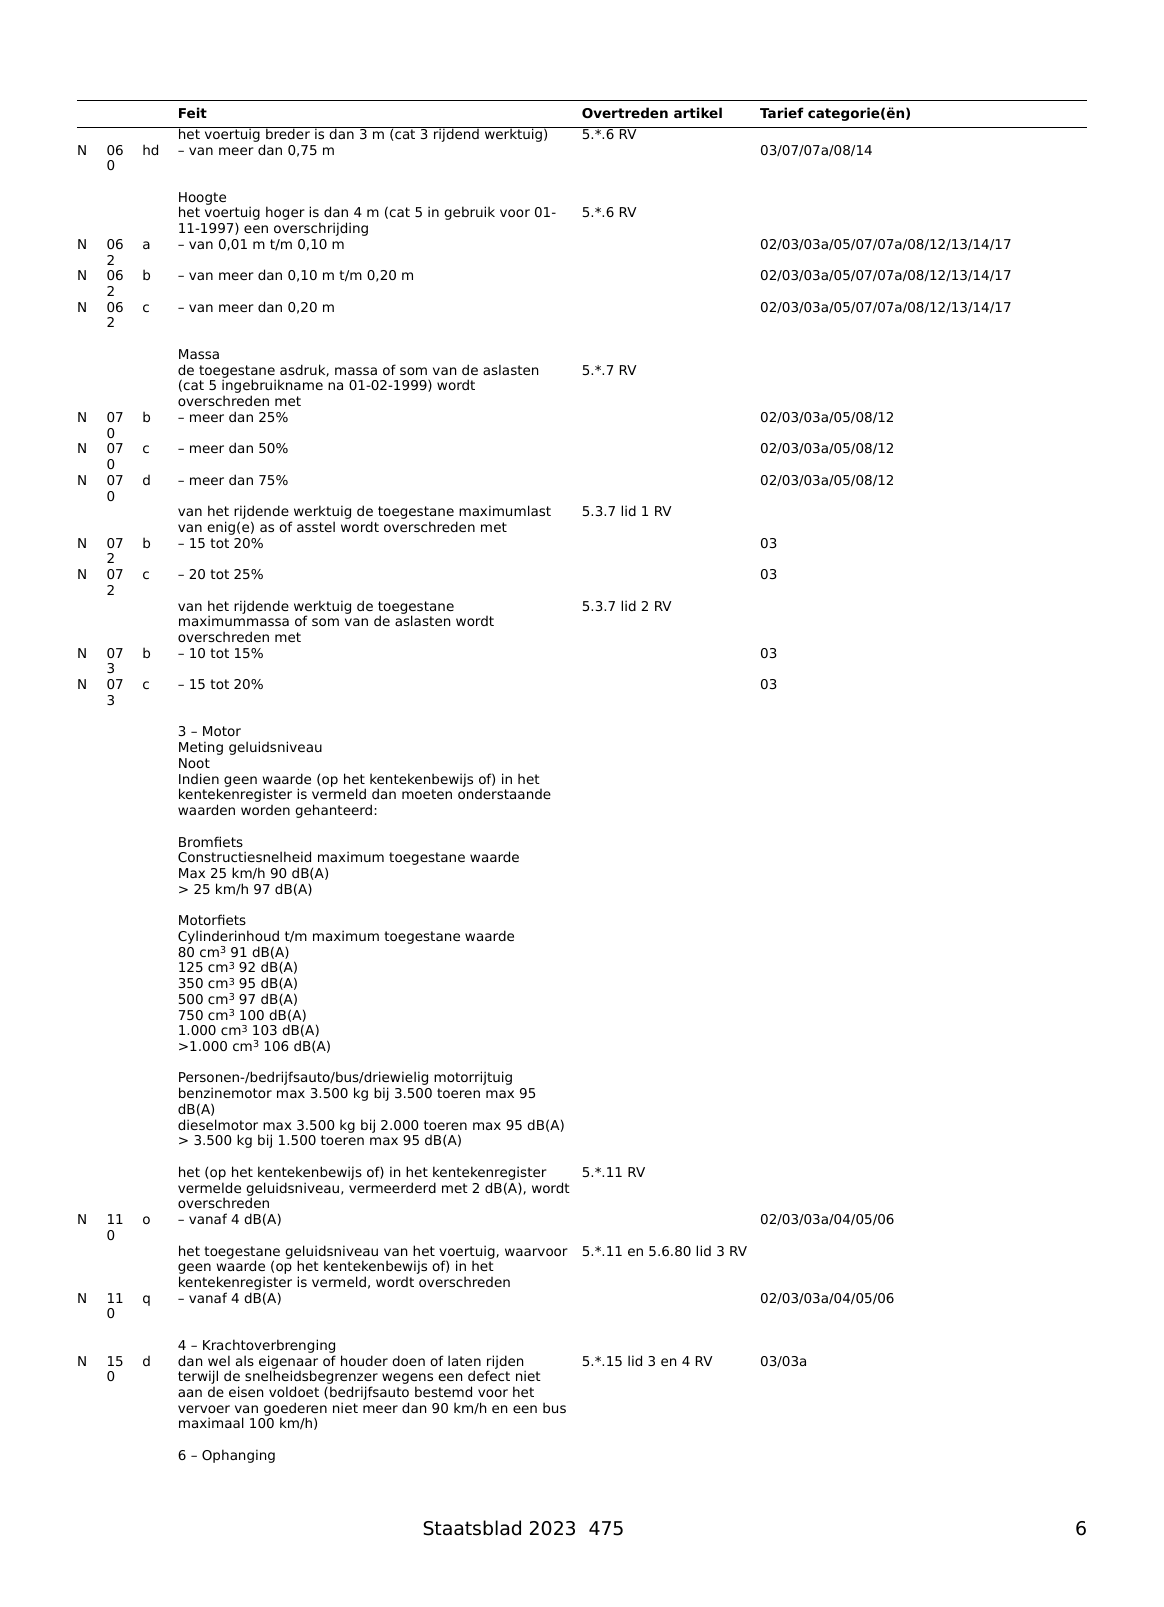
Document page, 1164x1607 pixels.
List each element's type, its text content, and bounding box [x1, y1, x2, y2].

table_cell [101, 709, 136, 724]
table_cell – van 0,01 m t/m 0,10 m [172, 237, 576, 268]
table_cell [754, 205, 1087, 237]
table_cell N [77, 536, 101, 567]
table_cell [101, 1023, 136, 1039]
table_cell [136, 709, 172, 724]
table_cell [576, 724, 754, 740]
table_cell [77, 1448, 101, 1463]
table_cell [576, 834, 754, 850]
table_cell [136, 363, 172, 410]
table_cell [136, 1118, 172, 1133]
table_cell [136, 1133, 172, 1149]
table_header [101, 101, 136, 127]
table_cell [136, 1008, 172, 1023]
table_cell Hoogte [172, 190, 576, 205]
table_cell [77, 1133, 101, 1149]
table_cell [754, 1243, 1087, 1291]
table_cell [101, 882, 136, 897]
table_cell 070 [101, 441, 136, 473]
table_cell [101, 347, 136, 362]
table_cell [136, 599, 172, 646]
table_cell [754, 1149, 1087, 1165]
table_cell – meer dan 25% [172, 410, 576, 441]
table_cell [136, 1243, 172, 1291]
table_cell 03/03a [754, 1354, 1087, 1432]
table_cell [754, 331, 1087, 347]
table_cell [576, 331, 754, 347]
table_cell [754, 771, 1087, 819]
table_cell – van meer dan 0,20 m [172, 300, 576, 331]
table_cell b [136, 646, 172, 677]
table_cell [136, 1338, 172, 1353]
table_cell >1.000 cm3 106 dB(A) [172, 1039, 576, 1054]
table_cell 060 [101, 142, 136, 174]
table_cell – 10 tot 15% [172, 646, 576, 677]
table_cell [576, 174, 754, 189]
table_cell [576, 567, 754, 598]
table_cell het voertuig breder is dan 3 m (cat 3 rijdend werktuig) [172, 128, 576, 142]
table_cell N [77, 410, 101, 441]
table_cell 03 [754, 536, 1087, 567]
table_cell [77, 1118, 101, 1133]
table_cell [172, 819, 576, 834]
table_cell [77, 331, 101, 347]
table_cell [576, 913, 754, 929]
table_cell N [77, 1291, 101, 1322]
table_cell [576, 473, 754, 504]
table_cell [77, 709, 101, 724]
table_cell 3 – Motor [172, 724, 576, 740]
table_cell [576, 646, 754, 677]
table_cell [101, 740, 136, 756]
table_cell [77, 1070, 101, 1086]
table_cell 02/03/03a/05/08/12 [754, 441, 1087, 473]
table_cell [101, 866, 136, 882]
table_cell [136, 347, 172, 362]
table_cell [136, 1023, 172, 1039]
table_cell > 3.500 kg bij 1.500 toeren max 95 dB(A) [172, 1133, 576, 1149]
table_cell [77, 1008, 101, 1023]
table_cell [576, 237, 754, 268]
table_cell [754, 190, 1087, 205]
table_cell [77, 1322, 101, 1338]
table_cell [101, 756, 136, 771]
table_cell 5.*.6 RV [576, 205, 754, 237]
table_cell [77, 174, 101, 189]
table_cell [101, 1008, 136, 1023]
table_cell [101, 190, 136, 205]
table_cell [136, 756, 172, 771]
table_cell [136, 1165, 172, 1212]
table_cell b [136, 410, 172, 441]
table_cell N [77, 567, 101, 598]
table_cell hd [136, 142, 172, 174]
table_cell [136, 1149, 172, 1165]
table_cell N [77, 677, 101, 708]
table_cell [576, 897, 754, 913]
table_cell 02/03/03a/05/08/12 [754, 473, 1087, 504]
table_cell [77, 897, 101, 913]
table_cell [77, 740, 101, 756]
table_cell c [136, 567, 172, 598]
table_cell [101, 724, 136, 740]
table_cell [754, 992, 1087, 1007]
table_cell [754, 504, 1087, 536]
table_cell 072 [101, 536, 136, 567]
table_cell [576, 709, 754, 724]
table_cell 5.*.15 lid 3 en 4 RV [576, 1354, 754, 1432]
table_cell [754, 1322, 1087, 1338]
table_header Feit [172, 101, 576, 127]
table_cell 6 – Ophanging [172, 1448, 576, 1463]
table_cell [136, 205, 172, 237]
table_cell [576, 819, 754, 834]
table_cell [576, 410, 754, 441]
table_cell [101, 1165, 136, 1212]
table_cell [172, 331, 576, 347]
table_cell [101, 599, 136, 646]
table_cell [576, 1086, 754, 1117]
table_header Tarief categorie(ën) [754, 101, 1087, 127]
table_cell N [77, 300, 101, 331]
table_cell c [136, 300, 172, 331]
table_cell [136, 331, 172, 347]
table_cell [136, 929, 172, 944]
table_cell N [77, 1212, 101, 1243]
table_cell 750 cm3 100 dB(A) [172, 1008, 576, 1023]
table_cell [101, 331, 136, 347]
table_cell Cylinderinhoud t/m maximum toegestane waarde [172, 929, 576, 944]
table_cell [576, 866, 754, 882]
table_cell [754, 1039, 1087, 1054]
table_cell 062 [101, 300, 136, 331]
table_cell N [77, 473, 101, 504]
table_cell [172, 897, 576, 913]
table_cell [77, 1086, 101, 1117]
table_cell – meer dan 50% [172, 441, 576, 473]
table_cell benzinemotor max 3.500 kg bij 3.500 toeren max 95 dB(A) [172, 1086, 576, 1117]
table_cell van het rijdende werktuig de toegestane maximummassa of som van de aslasten wordt overschreden met [172, 599, 576, 646]
table_cell [77, 599, 101, 646]
table_cell [576, 441, 754, 473]
table_cell [754, 756, 1087, 771]
table_cell 02/03/03a/04/05/06 [754, 1291, 1087, 1322]
table_cell [576, 190, 754, 205]
table_cell [172, 1322, 576, 1338]
table_cell [576, 1070, 754, 1086]
table_cell [77, 819, 101, 834]
table_cell [172, 174, 576, 189]
table_cell [136, 819, 172, 834]
table_cell Motorfiets [172, 913, 576, 929]
table_cell [754, 882, 1087, 897]
table_cell [77, 504, 101, 536]
table_cell [101, 945, 136, 960]
table_cell – vanaf 4 dB(A) [172, 1212, 576, 1243]
table_cell [101, 897, 136, 913]
table_cell dan wel als eigenaar of houder doen of laten rijden terwijl de snelheidsbegrenzer wegens een defect niet aan de eisen voldoet (bedrijfsauto bestemd voor het vervoer van goederen niet meer dan 90 km/h en een bus maximaal 100 km/h) [172, 1354, 576, 1432]
table_cell [754, 709, 1087, 724]
table_cell [576, 1118, 754, 1133]
table_cell 5.*.11 RV [576, 1165, 754, 1212]
table_cell [576, 756, 754, 771]
table_cell [136, 724, 172, 740]
table_cell [136, 882, 172, 897]
table_cell b [136, 536, 172, 567]
table_cell Massa [172, 347, 576, 362]
table_cell 070 [101, 473, 136, 504]
table_cell [136, 913, 172, 929]
table_cell 02/03/03a/05/07/07a/08/12/13/14/17 [754, 300, 1087, 331]
table_cell [754, 1432, 1087, 1448]
table_cell [101, 1448, 136, 1463]
table_cell [77, 724, 101, 740]
table_cell – van meer dan 0,10 m t/m 0,20 m [172, 268, 576, 299]
table_cell [136, 976, 172, 992]
table_cell [754, 850, 1087, 866]
table_cell [576, 536, 754, 567]
table_cell [754, 1008, 1087, 1023]
table_cell [101, 1133, 136, 1149]
table_cell N [77, 237, 101, 268]
table_cell [101, 1338, 136, 1353]
table_cell [77, 1149, 101, 1165]
table_cell – meer dan 75% [172, 473, 576, 504]
table_cell [576, 268, 754, 299]
table_cell Bromfiets [172, 834, 576, 850]
table_cell [576, 1023, 754, 1039]
table_cell [101, 1070, 136, 1086]
table_cell [136, 740, 172, 756]
table_cell 03 [754, 646, 1087, 677]
table_cell [101, 1149, 136, 1165]
table_cell [576, 1338, 754, 1353]
table_cell a [136, 237, 172, 268]
table_cell [101, 1243, 136, 1291]
table_cell 5.3.7 lid 1 RV [576, 504, 754, 536]
table_cell [101, 1086, 136, 1117]
table_cell [754, 724, 1087, 740]
table_cell 02/03/03a/05/07/07a/08/12/13/14/17 [754, 237, 1087, 268]
table_cell N [77, 268, 101, 299]
table_cell [576, 1055, 754, 1070]
table_cell [576, 976, 754, 992]
table_cell – van meer dan 0,75 m [172, 142, 576, 174]
table_cell [77, 1055, 101, 1070]
table_cell [136, 1432, 172, 1448]
table_cell [754, 1118, 1087, 1133]
table_cell [172, 1055, 576, 1070]
table_cell [172, 1432, 576, 1448]
table_cell N [77, 142, 101, 174]
table_cell – vanaf 4 dB(A) [172, 1291, 576, 1322]
table_cell [101, 205, 136, 237]
table_cell [136, 850, 172, 866]
table_cell [101, 174, 136, 189]
table_cell [101, 1118, 136, 1133]
table_cell 5.*.11 en 5.6.80 lid 3 RV [576, 1243, 754, 1291]
table_cell 072 [101, 567, 136, 598]
table_cell 073 [101, 677, 136, 708]
table_cell 110 [101, 1212, 136, 1243]
table_cell [77, 882, 101, 897]
table_cell [77, 1243, 101, 1291]
table_cell [101, 913, 136, 929]
table_cell [101, 1039, 136, 1054]
table_cell [101, 960, 136, 976]
table_cell q [136, 1291, 172, 1322]
table_cell [101, 850, 136, 866]
table_cell [576, 1008, 754, 1023]
table_cell [101, 1055, 136, 1070]
table_cell [77, 363, 101, 410]
table_cell [77, 850, 101, 866]
table_cell N [77, 1354, 101, 1432]
table_cell [77, 960, 101, 976]
table_cell [754, 1338, 1087, 1353]
table_cell Constructiesnelheid maximum toegestane waarde [172, 850, 576, 866]
table_cell [136, 1086, 172, 1117]
table_cell 110 [101, 1291, 136, 1322]
table_cell [136, 1322, 172, 1338]
table_cell – 15 tot 20% [172, 677, 576, 708]
table_cell [576, 1133, 754, 1149]
table_cell [101, 929, 136, 944]
table_cell [754, 599, 1087, 646]
table_cell [754, 929, 1087, 944]
table_cell [136, 992, 172, 1007]
table_cell [101, 976, 136, 992]
table_cell [754, 1086, 1087, 1117]
table_cell [101, 834, 136, 850]
table_cell [77, 1039, 101, 1054]
table_cell [576, 347, 754, 362]
table_cell [576, 1149, 754, 1165]
table_cell [136, 1448, 172, 1463]
table_cell 500 cm3 97 dB(A) [172, 992, 576, 1007]
table_cell [754, 740, 1087, 756]
table_cell dieselmotor max 3.500 kg bij 2.000 toeren max 95 dB(A) [172, 1118, 576, 1133]
table_cell 1.000 cm3 103 dB(A) [172, 1023, 576, 1039]
table_cell 4 – Krachtoverbrenging [172, 1338, 576, 1353]
table_cell [136, 1055, 172, 1070]
table_cell [136, 897, 172, 913]
table_cell [101, 771, 136, 819]
table_cell [576, 677, 754, 708]
table_cell 03/07/07a/08/14 [754, 142, 1087, 174]
table_cell [576, 1291, 754, 1322]
table_cell [754, 960, 1087, 976]
table_cell [101, 363, 136, 410]
table_cell 350 cm3 95 dB(A) [172, 976, 576, 992]
table_cell c [136, 441, 172, 473]
table_cell [754, 1448, 1087, 1463]
table_cell 5.3.7 lid 2 RV [576, 599, 754, 646]
table_cell [576, 300, 754, 331]
table_cell [576, 929, 754, 944]
table_cell [754, 897, 1087, 913]
table_cell 02/03/03a/05/07/07a/08/12/13/14/17 [754, 268, 1087, 299]
table_cell [576, 1448, 754, 1463]
table_cell [136, 960, 172, 976]
table_cell [576, 771, 754, 819]
table_cell het voertuig hoger is dan 4 m (cat 5 in gebruik voor 01-11-1997) een overschrijding [172, 205, 576, 237]
table_cell b [136, 268, 172, 299]
table_cell [101, 1432, 136, 1448]
table_cell [754, 945, 1087, 960]
table_cell van het rijdende werktuig de toegestane maximumlast van enig(e) as of asstel wordt overschreden met [172, 504, 576, 536]
table_cell [576, 960, 754, 976]
table_header Overtreden artikel [576, 101, 754, 127]
table_cell [136, 504, 172, 536]
table_cell [754, 1023, 1087, 1039]
table_cell [576, 1432, 754, 1448]
table_cell 80 cm3 91 dB(A) [172, 945, 576, 960]
table_cell [77, 205, 101, 237]
table_cell [77, 1165, 101, 1212]
table_cell 5.*.7 RV [576, 363, 754, 410]
table_cell [136, 128, 172, 142]
table_cell [136, 834, 172, 850]
table_cell [77, 771, 101, 819]
table_cell Personen-/bedrijfsauto/bus/driewielig motorrijtuig [172, 1070, 576, 1086]
table_cell > 25 km/h 97 dB(A) [172, 882, 576, 897]
table_cell [136, 771, 172, 819]
table_cell N [77, 441, 101, 473]
table_cell [754, 128, 1087, 142]
table_cell d [136, 1354, 172, 1432]
table_cell [101, 1322, 136, 1338]
table_cell – 15 tot 20% [172, 536, 576, 567]
table_cell 03 [754, 567, 1087, 598]
table_cell 073 [101, 646, 136, 677]
table_cell [101, 128, 136, 142]
table_cell [136, 1070, 172, 1086]
table_cell 062 [101, 268, 136, 299]
table_cell [754, 913, 1087, 929]
table_cell [77, 1023, 101, 1039]
table_cell [576, 945, 754, 960]
table_cell [172, 709, 576, 724]
table_cell [136, 1039, 172, 1054]
table_cell [136, 866, 172, 882]
table_cell [77, 1338, 101, 1353]
table_cell [101, 819, 136, 834]
table_cell [136, 190, 172, 205]
table_cell [576, 992, 754, 1007]
table_cell [754, 834, 1087, 850]
table_cell [77, 347, 101, 362]
table_cell [136, 174, 172, 189]
table_cell [576, 1039, 754, 1054]
table_cell de toegestane asdruk, massa of som van de aslasten (cat 5 ingebruikname na 01-02-1999) wordt overschreden met [172, 363, 576, 410]
table_cell [754, 819, 1087, 834]
table_cell [754, 866, 1087, 882]
table_cell [77, 866, 101, 882]
table_cell het (op het kentekenbewijs of) in het kentekenregister vermelde geluidsniveau, vermeerderd met 2 dB(A), wordt overschreden [172, 1165, 576, 1212]
table_cell [576, 850, 754, 866]
table_cell [754, 1070, 1087, 1086]
table_cell [754, 174, 1087, 189]
table_cell [576, 740, 754, 756]
table_cell 070 [101, 410, 136, 441]
table_cell [576, 142, 754, 174]
table_cell Noot [172, 756, 576, 771]
table_cell d [136, 473, 172, 504]
table_cell [136, 945, 172, 960]
table_cell 5.*.6 RV [576, 128, 754, 142]
table_cell 150 [101, 1354, 136, 1432]
table_cell 125 cm3 92 dB(A) [172, 960, 576, 976]
table_cell [77, 976, 101, 992]
table_cell [754, 1133, 1087, 1149]
table_cell 03 [754, 677, 1087, 708]
table_cell N [77, 646, 101, 677]
table_cell [77, 929, 101, 944]
table_cell [754, 1055, 1087, 1070]
table_cell [576, 882, 754, 897]
table_cell o [136, 1212, 172, 1243]
table_cell [77, 756, 101, 771]
table_cell [77, 1432, 101, 1448]
table_cell 02/03/03a/05/08/12 [754, 410, 1087, 441]
table_header [136, 101, 172, 127]
table_cell [77, 190, 101, 205]
table_cell het toegestane geluidsniveau van het voertuig, waarvoor geen waarde (op het kentekenbewijs of) in het kentekenregister is vermeld, wordt overschreden [172, 1243, 576, 1291]
table_cell [77, 945, 101, 960]
table_cell [77, 913, 101, 929]
table_cell [754, 363, 1087, 410]
table_cell [754, 347, 1087, 362]
table_cell [77, 128, 101, 142]
table_cell [754, 976, 1087, 992]
table_cell 062 [101, 237, 136, 268]
table_cell [77, 992, 101, 1007]
table_cell Indien geen waarde (op het kentekenbewijs of) in het kentekenregister is vermeld dan moeten onderstaande waarden worden gehanteerd: [172, 771, 576, 819]
table_cell 02/03/03a/04/05/06 [754, 1212, 1087, 1243]
table_cell c [136, 677, 172, 708]
table_cell [172, 1149, 576, 1165]
table_cell Meting geluidsniveau [172, 740, 576, 756]
table_header [77, 101, 101, 127]
table_cell [754, 1165, 1087, 1212]
table_cell [101, 504, 136, 536]
table_cell [77, 834, 101, 850]
table_cell [576, 1212, 754, 1243]
table_cell [101, 992, 136, 1007]
table_cell [576, 1322, 754, 1338]
table_cell – 20 tot 25% [172, 567, 576, 598]
table_cell Max 25 km/h 90 dB(A) [172, 866, 576, 882]
